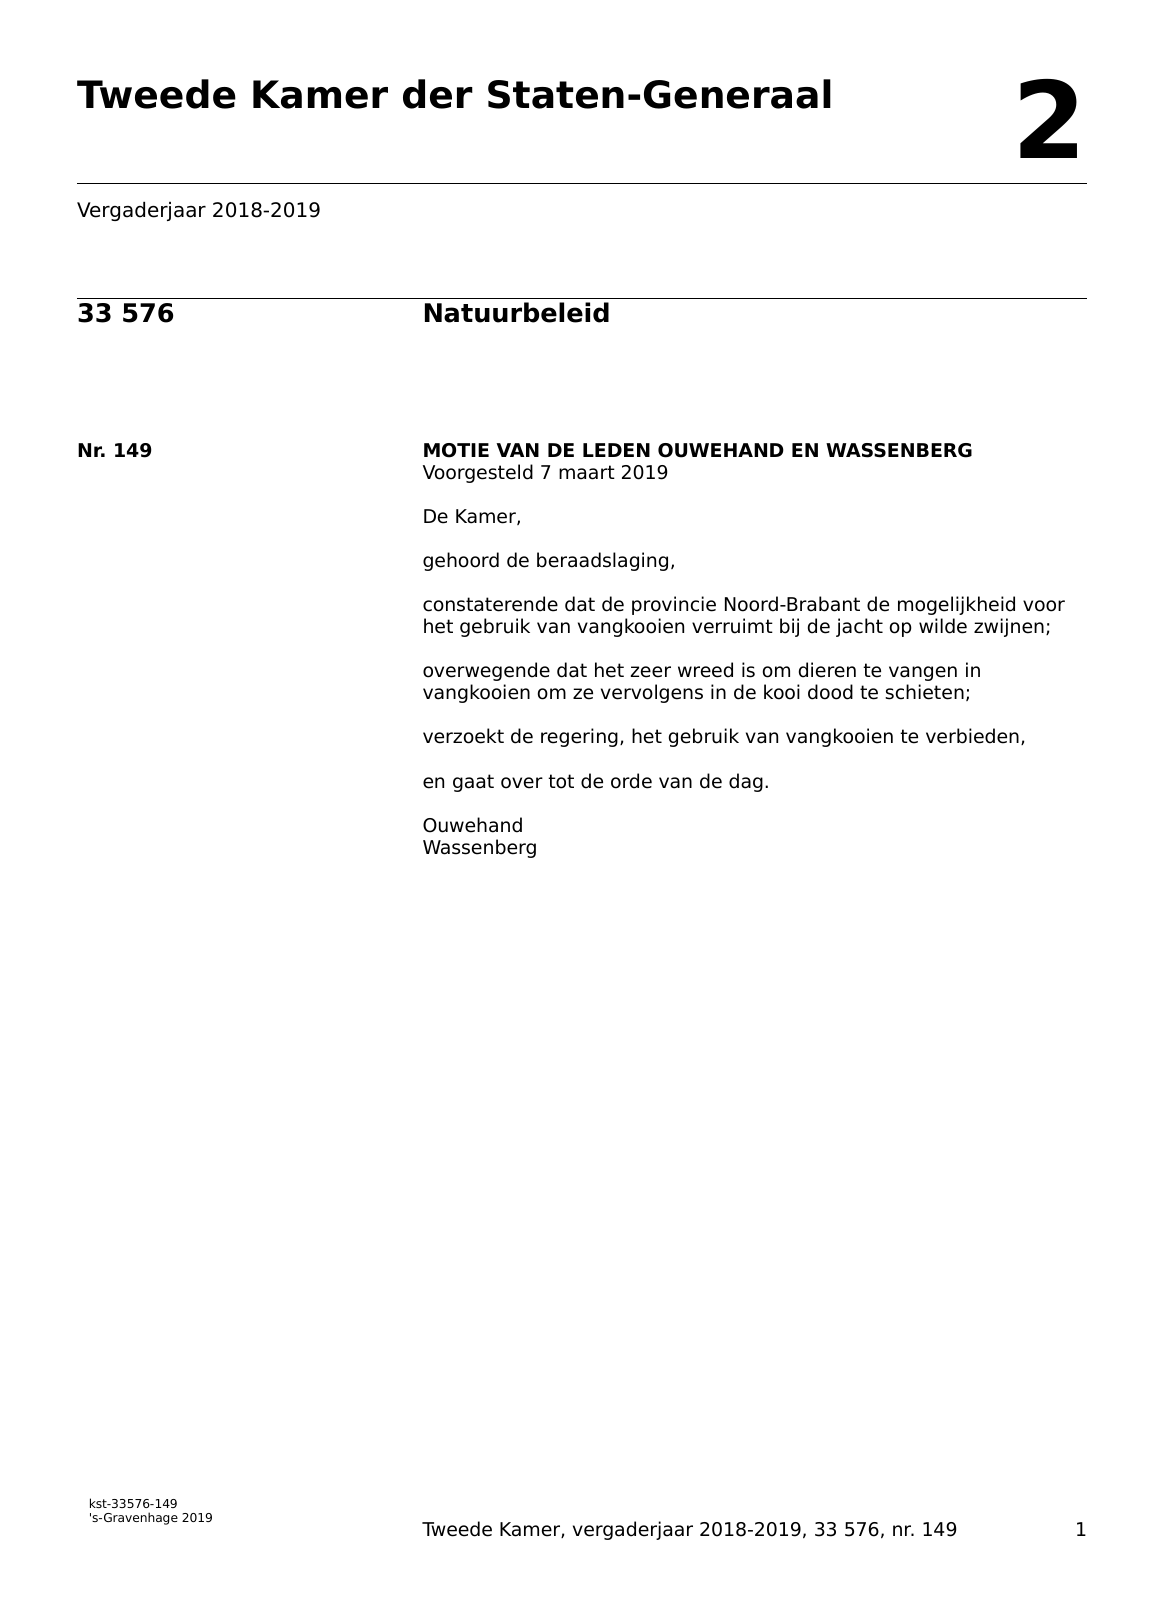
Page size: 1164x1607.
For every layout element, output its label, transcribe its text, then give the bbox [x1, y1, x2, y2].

subtitle Nr. 149 MOTIE VAN DE LEDEN OUWEHAND EN WASSENBERG [77, 440, 1087, 462]
text De Kamer, [422, 506, 1087, 528]
text gehoord de beraadslaging, [422, 550, 1087, 572]
text en gaat over tot de orde van de dag. [422, 771, 1087, 793]
text verzoekt de regering, het gebruik van vangkooien te verbieden, [422, 726, 1087, 748]
text Ouwehand [422, 815, 1087, 837]
text constaterende dat de provincie Noord-Brabant de mogelijkheid voor het gebruik van vangkooien verruimt bij de jacht op wilde zwijnen; [422, 594, 1087, 638]
text Wassenberg [422, 837, 1087, 859]
text Voorgesteld 7 maart 2019 [422, 462, 1087, 484]
text 's-Gravenhage 2019 [88, 1511, 323, 1525]
table_cell Vergaderjaar 2018-2019 [77, 184, 1087, 298]
table_header 2 [886, 59, 1087, 183]
table_header Tweede Kamer der Staten-Generaal [77, 59, 886, 183]
text overwegende dat het zeer wreed is om dieren te vangen in vangkooien om ze vervolgens in de kooi dood te schieten; [422, 660, 1087, 704]
text kst-33576-149 [88, 1497, 323, 1511]
subtitle 33 576 Natuurbeleid [77, 299, 1087, 329]
